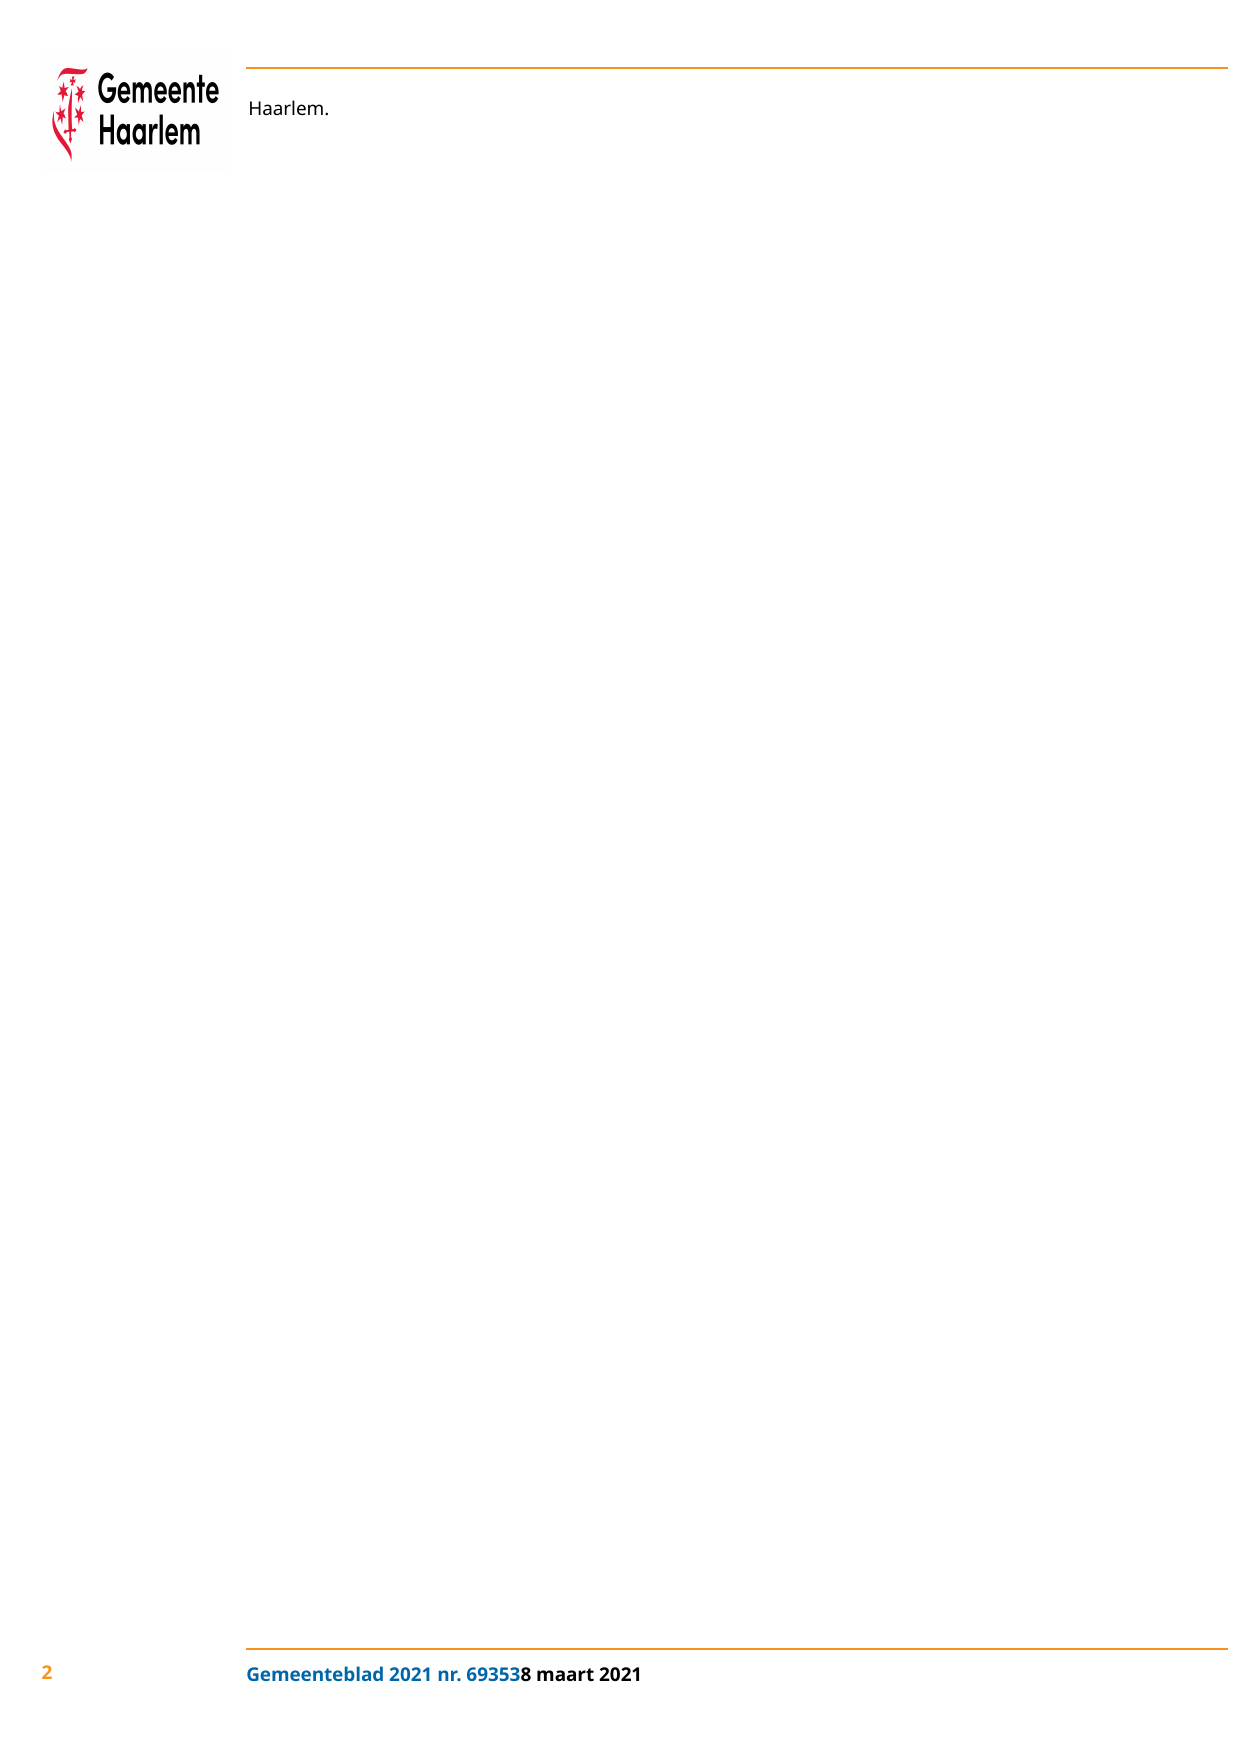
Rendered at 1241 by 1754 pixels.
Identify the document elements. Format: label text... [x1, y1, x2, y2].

text Haarlem. [248, 95, 1152, 121]
picture [41, 47, 231, 172]
